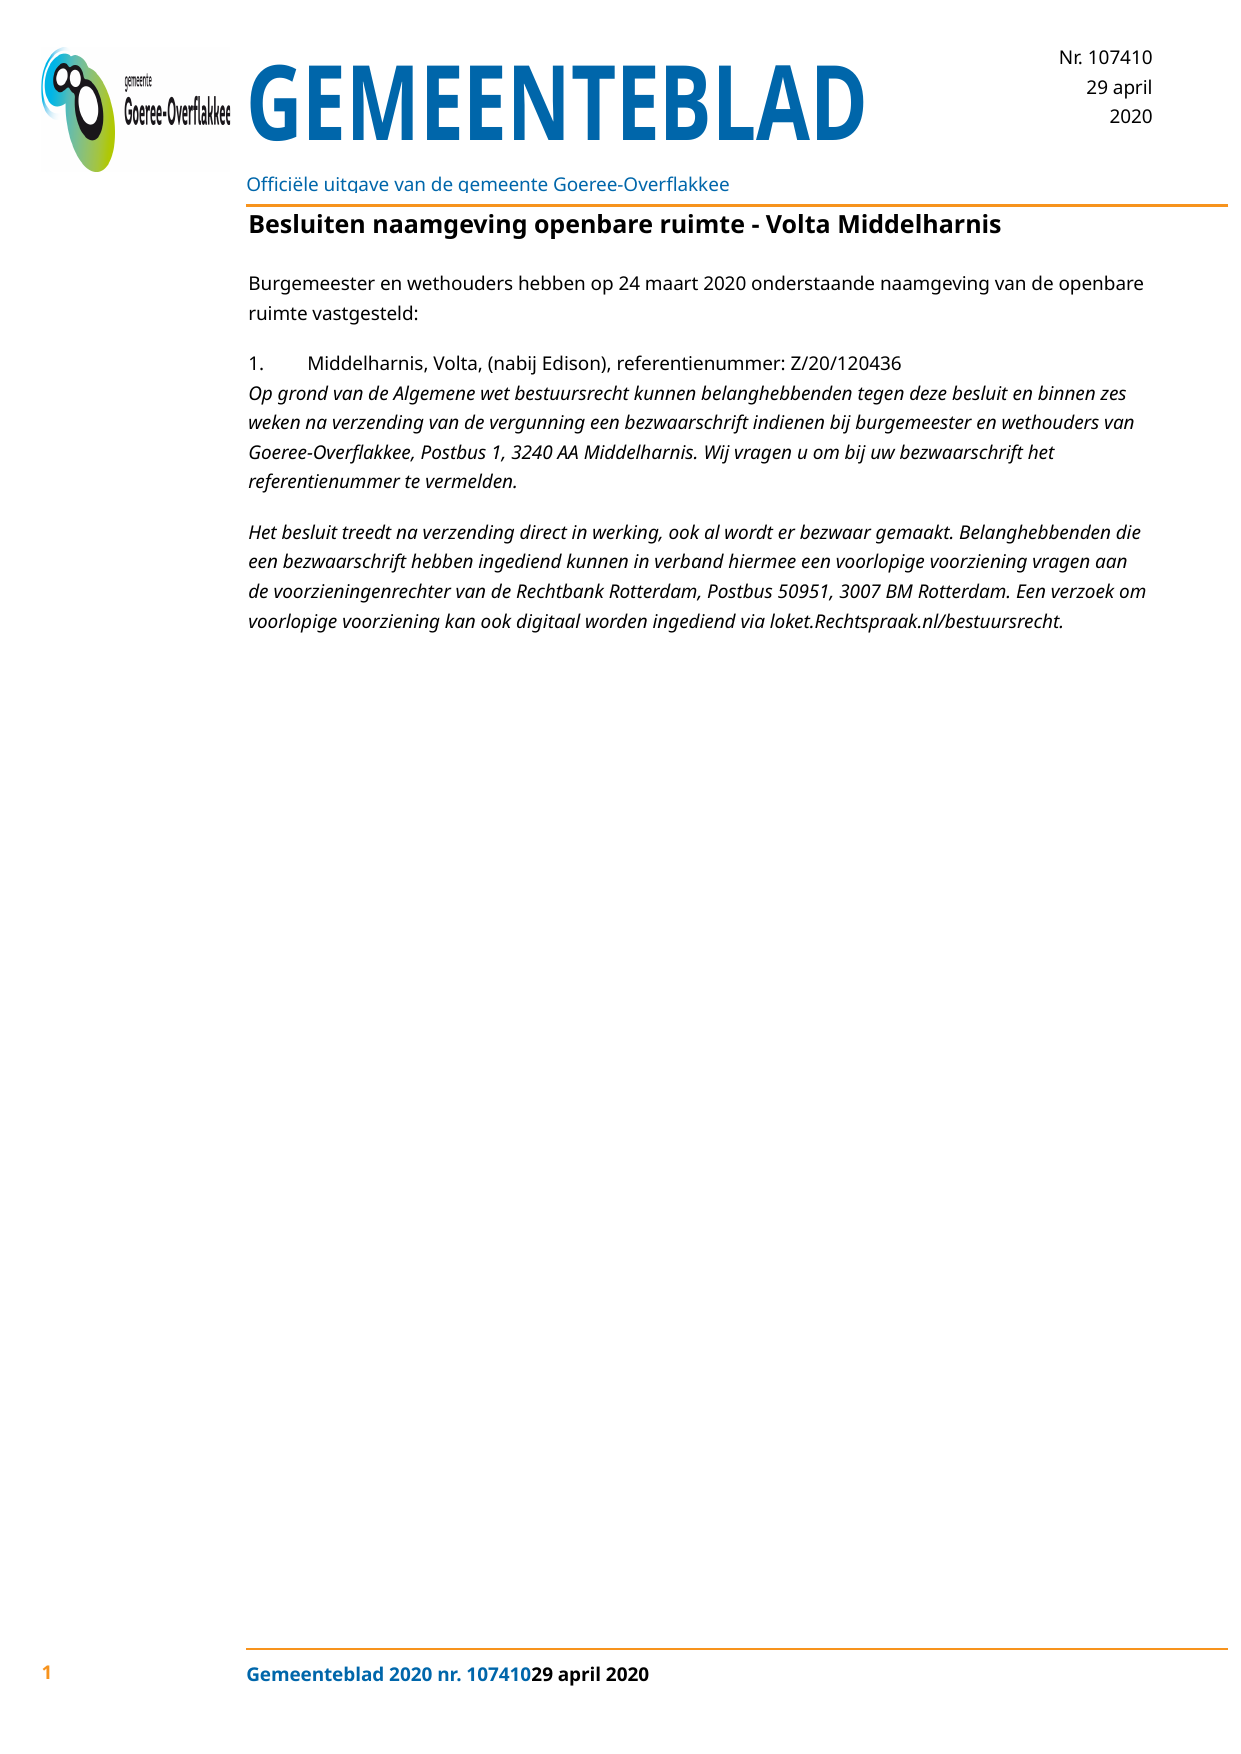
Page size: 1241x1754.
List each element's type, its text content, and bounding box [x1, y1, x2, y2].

text Burgemeester en wethouders hebben op 24 maart 2020 onderstaande naamgeving van de openbare ruimte vastgesteld: [248, 270, 1152, 326]
text Besluiten naamgeving openbare ruimte - Volta Middelharnis [248, 207, 1152, 241]
text Op grond van de Algemene wet bestuursrecht kunnen belanghebbenden tegen deze besluit en binnen zes weken na verzending van de vergunning een bezwaarschrift indienen bij burgemeester en wethouders van Goeree-Overflakkee, Postbus 1, 3240 AA Middelharnis. Wij vragen u om bij uw bezwaarschrift het referentienummer te vermelden. [248, 380, 1152, 494]
text Het besluit treedt na verzending direct in werking, ook al wordt er bezwaar gemaakt. Belanghebbenden die een bezwaarschrift hebben ingediend kunnen in verband hiermee een voorlopige voorziening vragen aan de voorzieningenrechter van de Rechtbank Rotterdam, Postbus 50951, 3007 BM Rotterdam. Een verzoek om voorlopige voorziening kan ook digitaal worden ingediend via loket.Rechtspraak.nl/bestuursrecht. [248, 519, 1152, 633]
list Middelharnis, Volta, (nabij Edison), referentienummer: Z/20/120436 [248, 350, 1152, 376]
picture [41, 47, 231, 172]
